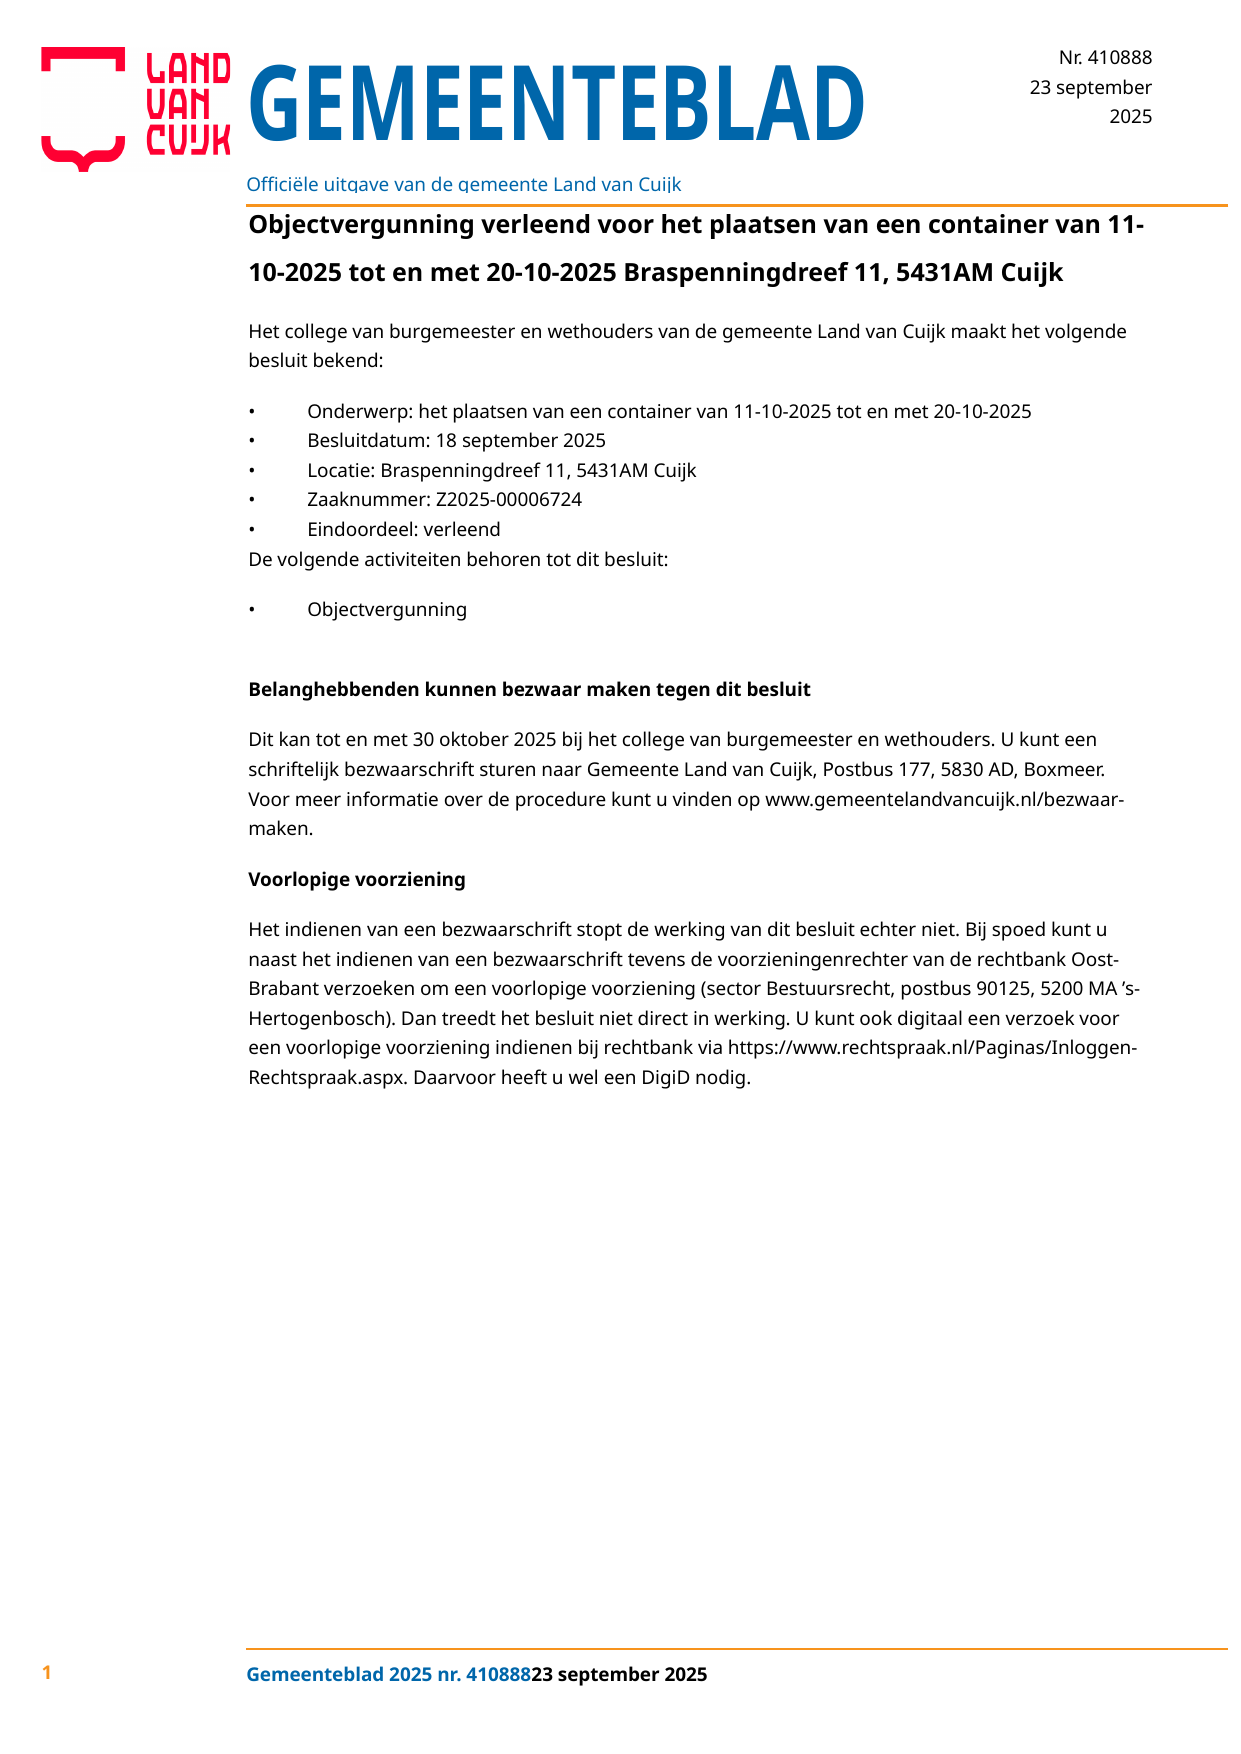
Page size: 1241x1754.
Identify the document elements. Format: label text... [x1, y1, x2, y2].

text Het college van burgemeester en wethouders van de gemeente Land van Cuijk maakt het volgende besluit bekend: [248, 318, 1152, 373]
text Het indienen van een bezwaarschrift stopt de werking van dit besluit echter niet. Bij spoed kunt u naast het indienen van een bezwaarschrift tevens de voorzieningenrechter van de rechtbank Oost-Brabant verzoeken om een voorlopige voorziening (sector Bestuursrecht, postbus 90125, 5200 MA ’s-Hertogenbosch). Dan treedt het besluit niet direct in werking. U kunt ook digitaal een verzoek voor een voorlopige voorziening indienen bij rechtbank via https://www.rechtspraak.nl/Paginas/Inloggen-Rechtspraak.aspx. Daarvoor heeft u wel een DigiD nodig. [248, 916, 1152, 1090]
list Locatie: Braspenningdreef 11, 5431AM Cuijk [248, 457, 1152, 483]
list Besluitdatum: 18 september 2025 [248, 427, 1152, 453]
text Dit kan tot en met 30 oktober 2025 bij het college van burgemeester en wethouders. U kunt een schriftelijk bezwaarschrift sturen naar Gemeente Land van Cuijk, Postbus 177, 5830 AD, Boxmeer. Voor meer informatie over de procedure kunt u vinden op www.gemeentelandvancuijk.nl/bezwaar-maken. [248, 727, 1152, 841]
list Objectvergunning [248, 596, 1152, 622]
picture [41, 47, 231, 172]
text Objectvergunning verleend voor het plaatsen van een container van 11-10-2025 tot en met 20-10-2025 Braspenningdreef 11, 5431AM Cuijk [248, 207, 1152, 288]
text Voorlopige voorziening [248, 866, 1152, 892]
list Onderwerp: het plaatsen van een container van 11-10-2025 tot en met 20-10-2025 [248, 398, 1152, 424]
text De volgende activiteiten behoren tot dit besluit: [248, 546, 1152, 572]
text Belanghebbenden kunnen bezwaar maken tegen dit besluit [248, 676, 1152, 702]
list Eindoordeel: verleend [248, 516, 1152, 542]
list Zaaknummer: Z2025-00006724 [248, 487, 1152, 512]
